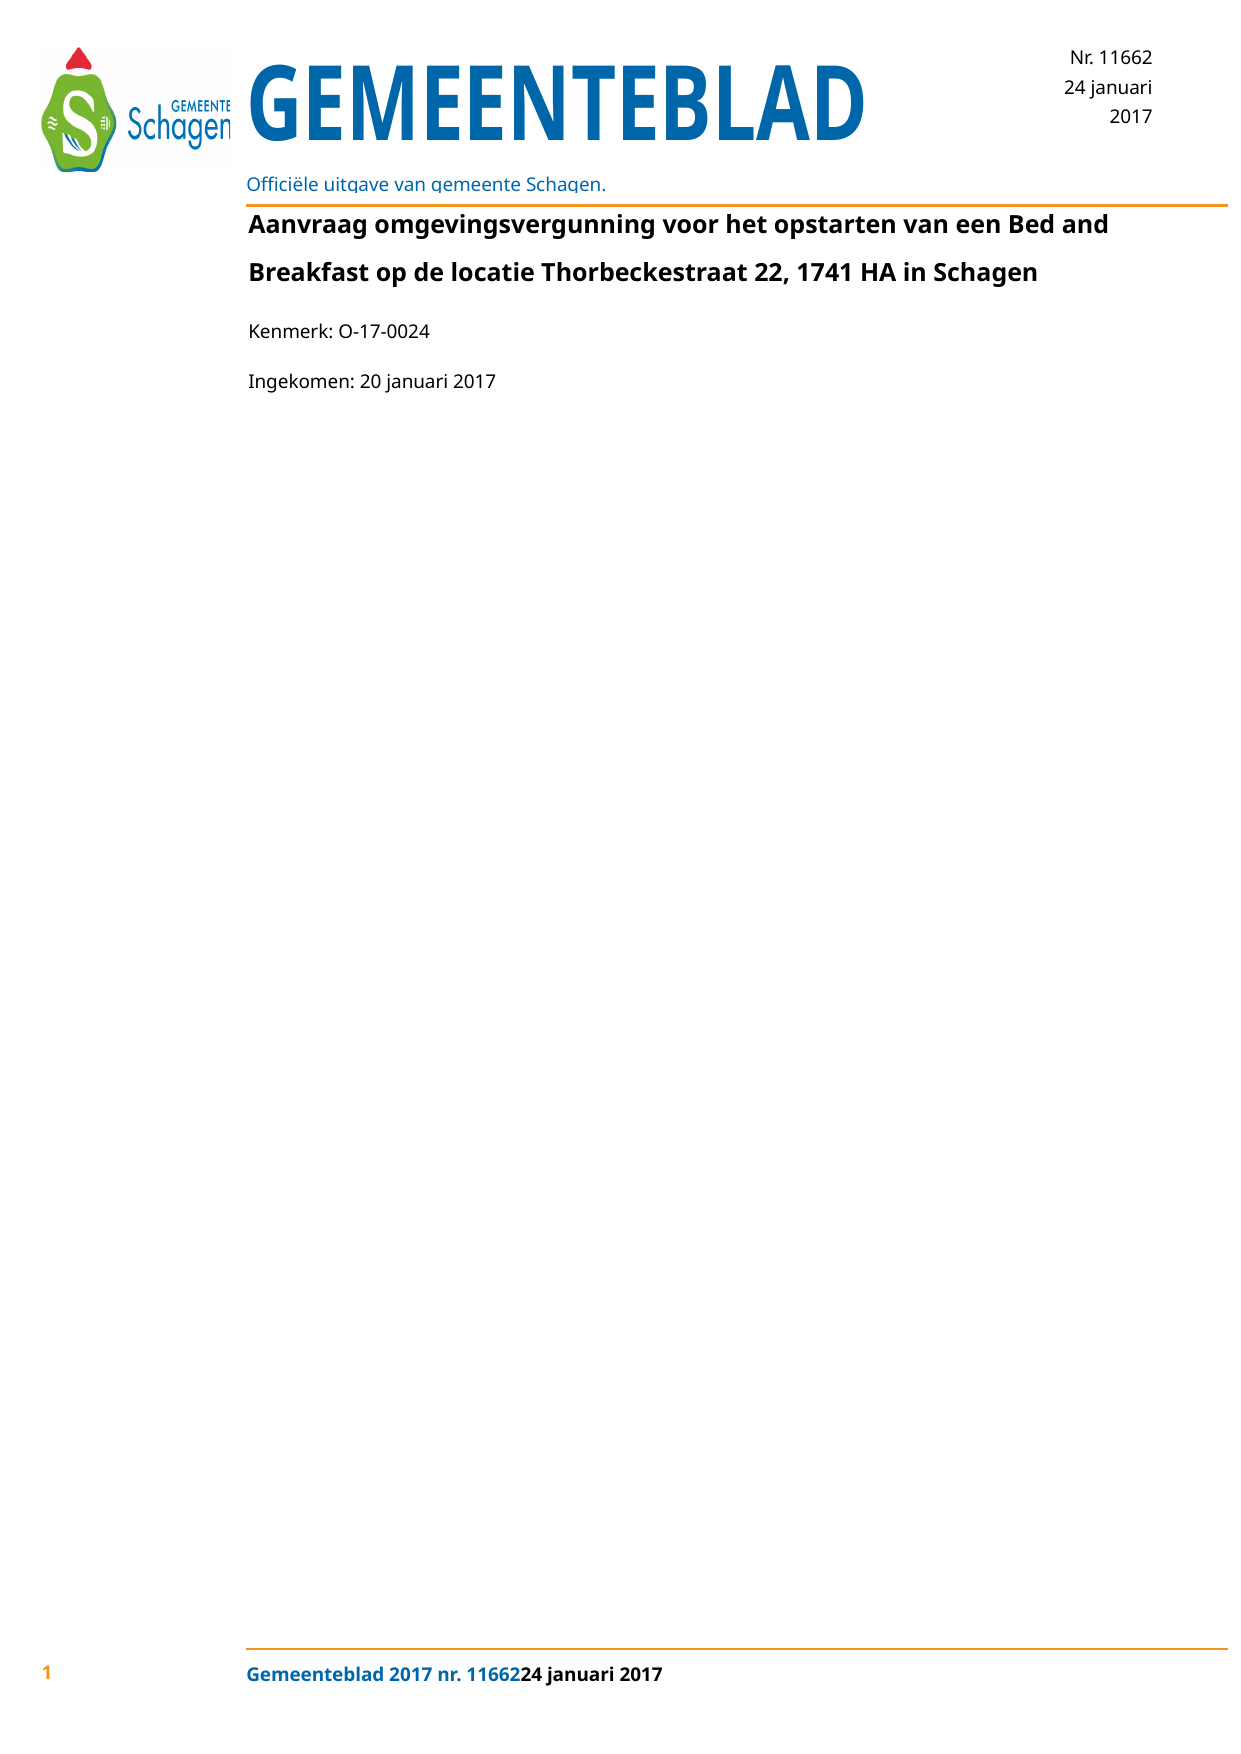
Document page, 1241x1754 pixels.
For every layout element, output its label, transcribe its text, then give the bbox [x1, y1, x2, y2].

text Kenmerk: O-17-0024 [248, 318, 1152, 344]
text Aanvraag omgevingsvergunning voor het opstarten van een Bed and Breakfast op de locatie Thorbeckestraat 22, 1741 HA in Schagen [248, 207, 1152, 288]
text Ingekomen: 20 januari 2017 [248, 368, 1152, 394]
picture [41, 47, 231, 172]
